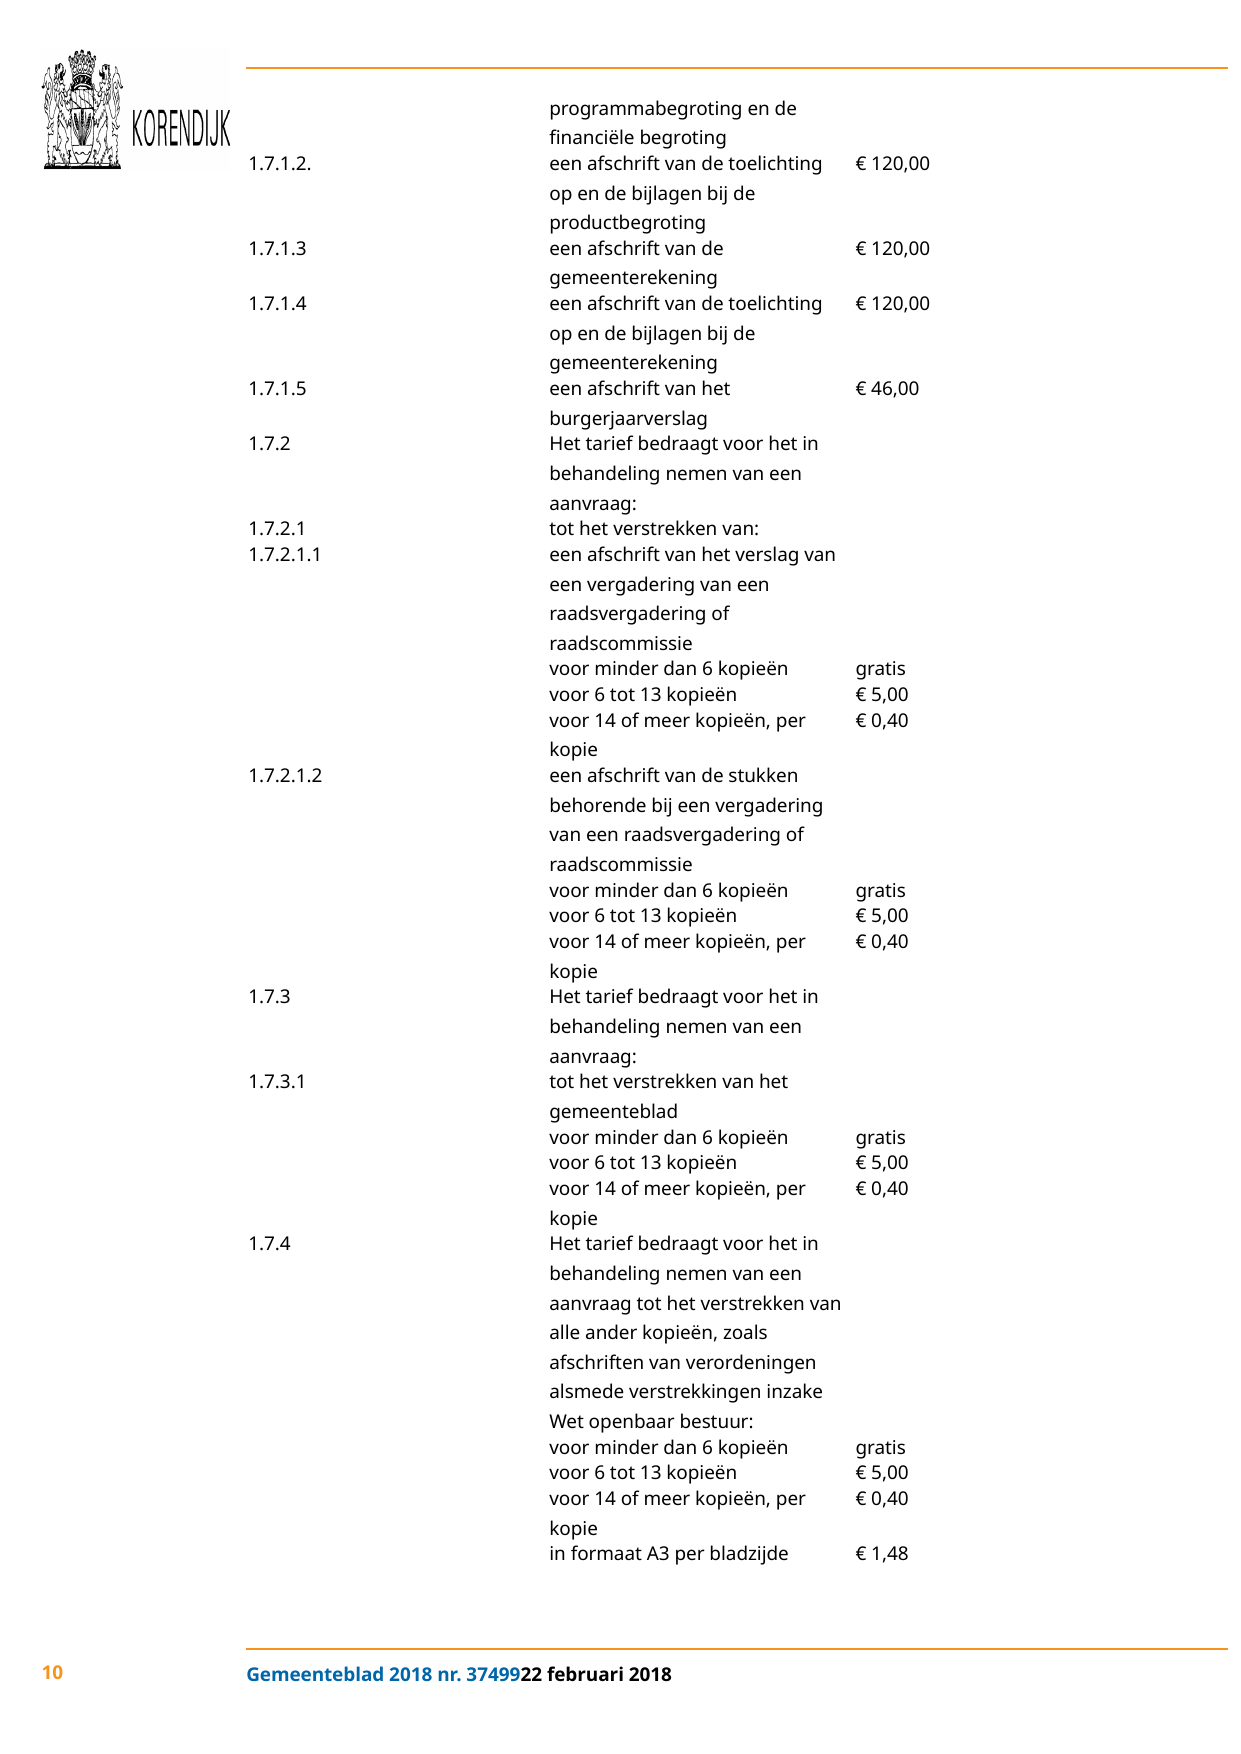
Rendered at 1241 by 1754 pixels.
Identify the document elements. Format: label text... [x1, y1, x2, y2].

table_cell een afschrift van het burgerjaarverslag [549, 375, 850, 431]
table_cell 1.7.1.4 [248, 290, 549, 375]
table_cell 1.7.2 [248, 431, 549, 515]
table_cell [850, 1231, 1152, 1434]
table_cell [248, 1485, 549, 1541]
table_cell [248, 681, 549, 707]
table_cell programmabegroting en de financiële begroting [549, 95, 850, 150]
table_cell voor 6 tot 13 kopieën [549, 681, 850, 707]
table_cell [850, 984, 1152, 1068]
table_cell Het tarief bedraagt voor het in behandeling nemen van een aanvraag tot het verstrekken van alle ander kopieën, zoals afschriften van verordeningen alsmede verstrekkingen inzake Wet openbaar bestuur: [549, 1231, 850, 1434]
table_cell [248, 1541, 549, 1566]
table_cell [248, 1175, 549, 1231]
table_cell [248, 1124, 549, 1149]
table_cell [850, 763, 1152, 877]
table_cell [248, 95, 549, 150]
table_cell gratis [850, 1124, 1152, 1149]
table_cell Het tarief bedraagt voor het in behandeling nemen van een aanvraag: [549, 431, 850, 515]
table_cell voor 14 of meer kopieën, per kopie [549, 1175, 850, 1231]
table_cell [248, 707, 549, 762]
table_cell voor minder dan 6 kopieën [549, 1124, 850, 1149]
table_cell gratis [850, 656, 1152, 681]
table_cell tot het verstrekken van: [549, 515, 850, 541]
table_cell 1.7.4 [248, 1231, 549, 1434]
table_cell 1.7.3 [248, 984, 549, 1068]
table_cell € 5,00 [850, 1150, 1152, 1175]
table_cell een afschrift van de gemeenterekening [549, 235, 850, 290]
table_cell € 0,40 [850, 928, 1152, 984]
table_cell voor minder dan 6 kopieën [549, 877, 850, 903]
table_cell 1.7.3.1 [248, 1069, 549, 1124]
table_cell [248, 656, 549, 681]
table_cell 1.7.2.1.2 [248, 763, 549, 877]
table_cell in formaat A3 per bladzijde [549, 1541, 850, 1566]
table_cell voor 14 of meer kopieën, per kopie [549, 928, 850, 984]
table_cell een afschrift van de toelichting op en de bijlagen bij de gemeenterekening [549, 290, 850, 375]
table_cell voor minder dan 6 kopieën [549, 1434, 850, 1459]
table_cell [248, 1434, 549, 1459]
picture [41, 47, 231, 172]
table_cell € 46,00 [850, 375, 1152, 431]
table_cell € 0,40 [850, 1485, 1152, 1541]
table_cell [850, 431, 1152, 515]
table_cell € 0,40 [850, 1175, 1152, 1231]
table_cell 1.7.2.1.1 [248, 541, 549, 656]
table_cell een afschrift van het verslag van een vergadering van een raadsvergadering of raadscommissie [549, 541, 850, 656]
table_cell tot het verstrekken van het gemeenteblad [549, 1069, 850, 1124]
table_cell een afschrift van de toelichting op en de bijlagen bij de productbegroting [549, 150, 850, 235]
table_cell voor 6 tot 13 kopieën [549, 1150, 850, 1175]
table_cell [850, 1069, 1152, 1124]
table_cell [850, 541, 1152, 656]
table_cell [850, 95, 1152, 150]
table_cell Het tarief bedraagt voor het in behandeling nemen van een aanvraag: [549, 984, 850, 1068]
table_cell € 120,00 [850, 235, 1152, 290]
table_cell [248, 928, 549, 984]
table_cell voor 14 of meer kopieën, per kopie [549, 707, 850, 762]
table_cell [248, 877, 549, 903]
table_cell [248, 1566, 549, 1592]
table_cell voor minder dan 6 kopieën [549, 656, 850, 681]
table_cell 1.7.1.3 [248, 235, 549, 290]
table_cell € 120,00 [850, 290, 1152, 375]
table_cell [248, 1150, 549, 1175]
table_cell gratis [850, 1434, 1152, 1459]
table_cell € 120,00 [850, 150, 1152, 235]
table_cell 1.7.2.1 [248, 515, 549, 541]
table_cell een afschrift van de stukken behorende bij een vergadering van een raadsvergadering of raadscommissie [549, 763, 850, 877]
table_cell 1.7.1.5 [248, 375, 549, 431]
table_cell [850, 1566, 1152, 1592]
table_cell € 5,00 [850, 1460, 1152, 1485]
table_cell [850, 515, 1152, 541]
table_cell € 0,40 [850, 707, 1152, 762]
table_cell voor 6 tot 13 kopieën [549, 903, 850, 928]
table_cell [248, 1460, 549, 1485]
table_cell [248, 903, 549, 928]
table_cell [549, 1566, 850, 1592]
table_cell voor 14 of meer kopieën, per kopie [549, 1485, 850, 1541]
table_cell voor 6 tot 13 kopieën [549, 1460, 850, 1485]
table_cell € 1,48 [850, 1541, 1152, 1566]
table_cell 1.7.1.2. [248, 150, 549, 235]
table_cell € 5,00 [850, 903, 1152, 928]
table_cell € 5,00 [850, 681, 1152, 707]
table_cell gratis [850, 877, 1152, 903]
